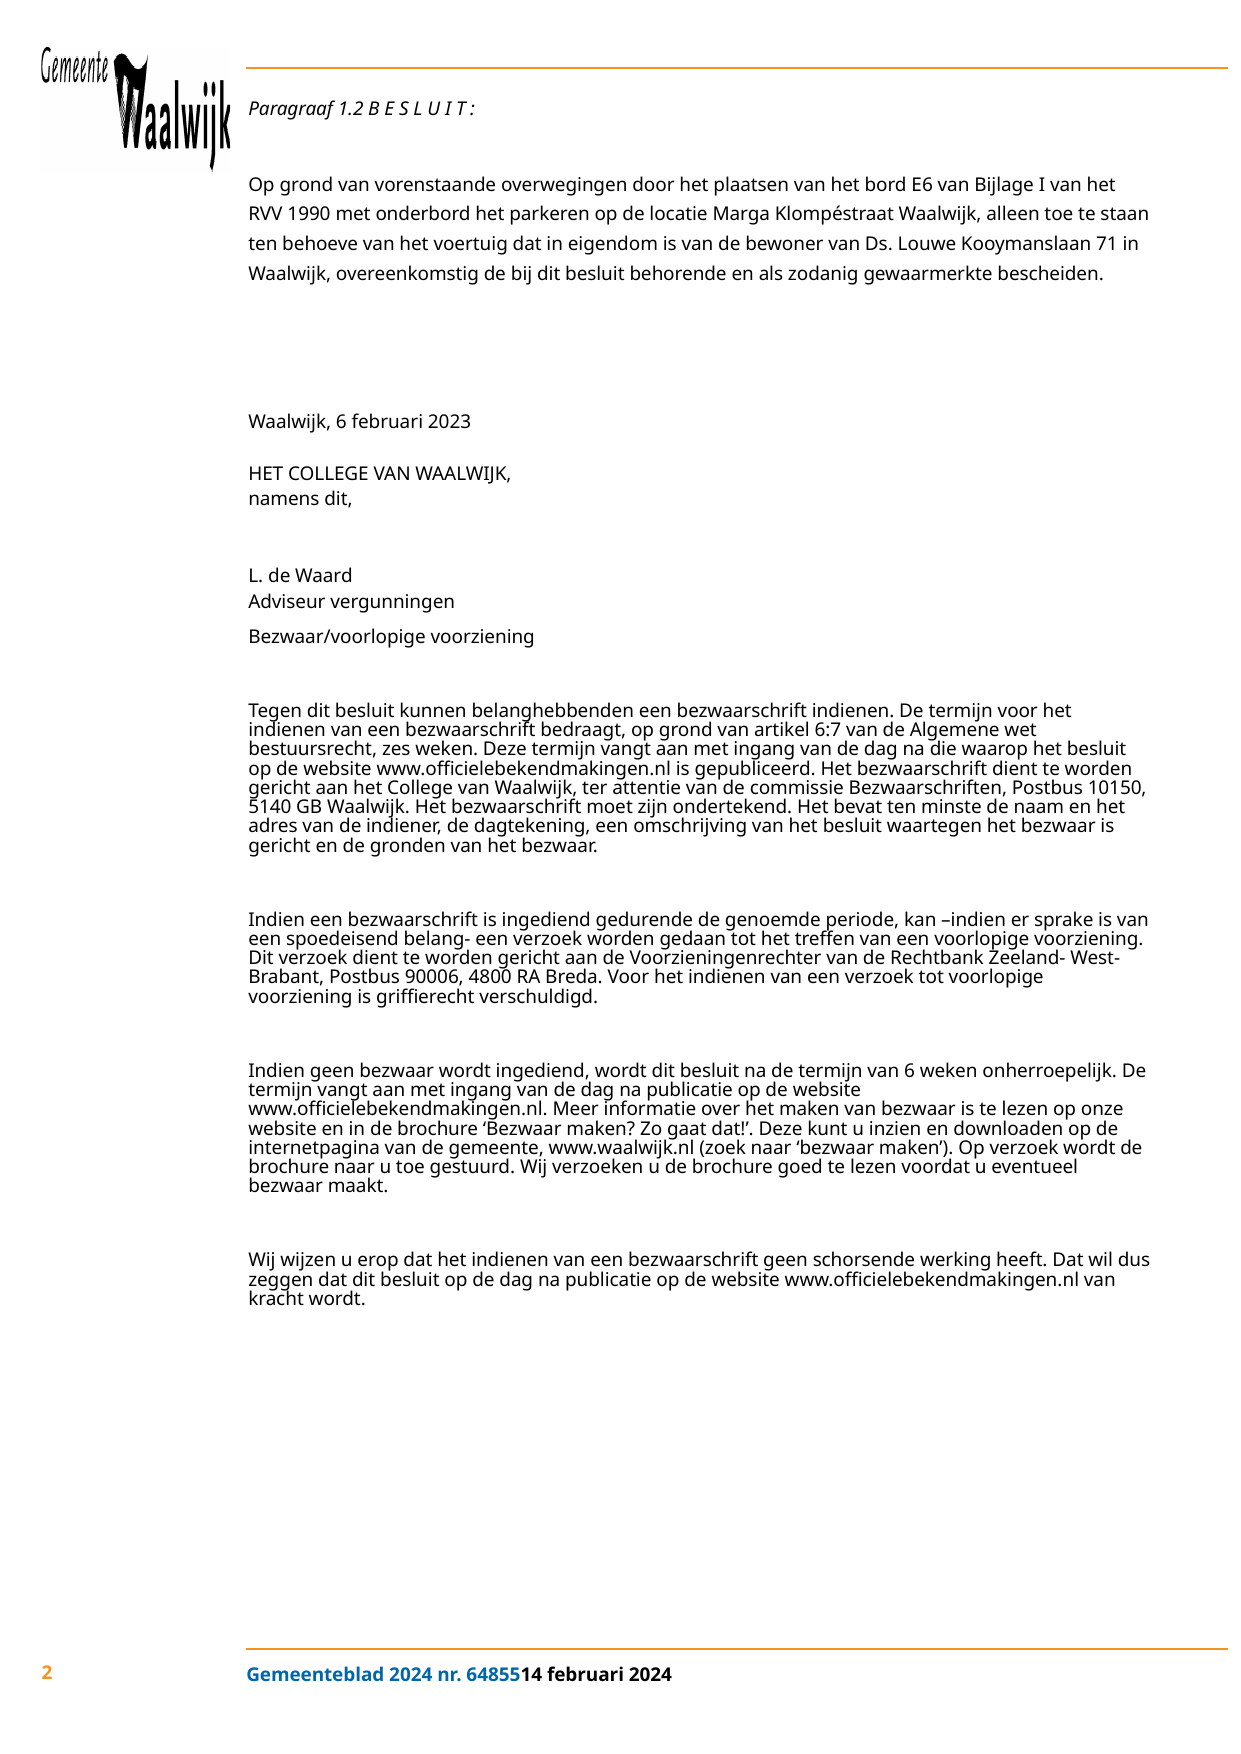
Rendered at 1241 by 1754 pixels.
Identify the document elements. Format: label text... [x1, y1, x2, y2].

text HET COLLEGE VAN WAALWIJK, [248, 460, 1152, 486]
text Adviseur vergunningen [248, 588, 1152, 614]
text Waalwijk, 6 februari 2023 [248, 408, 1152, 434]
text Indien geen bezwaar wordt ingediend, wordt dit besluit na de termijn van 6 weken onherroepelijk. De termijn vangt aan met ingang van de dag na publicatie op de website www.officielebekendmakingen.nl. Meer informatie over het maken van bezwaar is te lezen op onze website en in de brochure ‘Bezwaar maken? Zo gaat dat!’. Deze kunt u inzien en downloaden op de internetpagina van de gemeente, www.waalwijk.nl (zoek naar ‘bezwaar maken’). Op verzoek wordt de brochure naar u toe gestuurd. Wij verzoeken u de brochure goed te lezen voordat u eventueel bezwaar maakt. [248, 1062, 1152, 1197]
text Paragraaf 1.2 B E S L U I T : [248, 95, 1152, 121]
text Wij wijzen u erop dat het indienen van een bezwaarschrift geen schorsende werking heeft. Dat wil dus zeggen dat dit besluit op de dag na publicatie op de website www.officielebekendmakingen.nl van kracht wordt. [248, 1251, 1152, 1309]
text namens dit, [248, 486, 1152, 511]
text L. de Waard [248, 563, 1152, 588]
text Op grond van vorenstaande overwegingen door het plaatsen van het bord E6 van Bijlage I van het RVV 1990 met onderbord het parkeren op de locatie Marga Klompéstraat Waalwijk, alleen toe te staan ten behoeve van het voertuig dat in eigendom is van de bewoner van Ds. Louwe Kooymanslaan 71 in Waalwijk, overeenkomstig de bij dit besluit behorende en als zodanig gewaarmerkte bescheiden. [248, 171, 1152, 285]
picture [41, 47, 231, 172]
text Tegen dit besluit kunnen belanghebbenden een bezwaarschrift indienen. De termijn voor het indienen van een bezwaarschrift bedraagt, op grond van artikel 6:7 van de Algemene wet bestuursrecht, zes weken. Deze termijn vangt aan met ingang van de dag na die waarop het besluit op de website www.officielebekendmakingen.nl is gepubliceerd. Het bezwaarschrift dient te worden gericht aan het College van Waalwijk, ter attentie van de commissie Bezwaarschriften, Postbus 10150, 5140 GB Waalwijk. Het bezwaarschrift moet zijn ondertekend. Het bevat ten minste de naam en het adres van de indiener, de dagtekening, een omschrijving van het besluit waartegen het bezwaar is gericht en de gronden van het bezwaar. [248, 702, 1152, 856]
text Bezwaar/voorlopige voorziening [248, 628, 1152, 647]
text Indien een bezwaarschrift is ingediend gedurende de genoemde periode, kan –indien er sprake is van een spoedeisend belang- een verzoek worden gedaan tot het treffen van een voorlopige voorziening. Dit verzoek dient te worden gericht aan de Voorzieningenrechter van de Rechtbank Zeeland- West- Brabant, Postbus 90006, 4800 RA Breda. Voor het indienen van een verzoek tot voorlopige voorziening is griffierecht verschuldigd. [248, 911, 1152, 1007]
